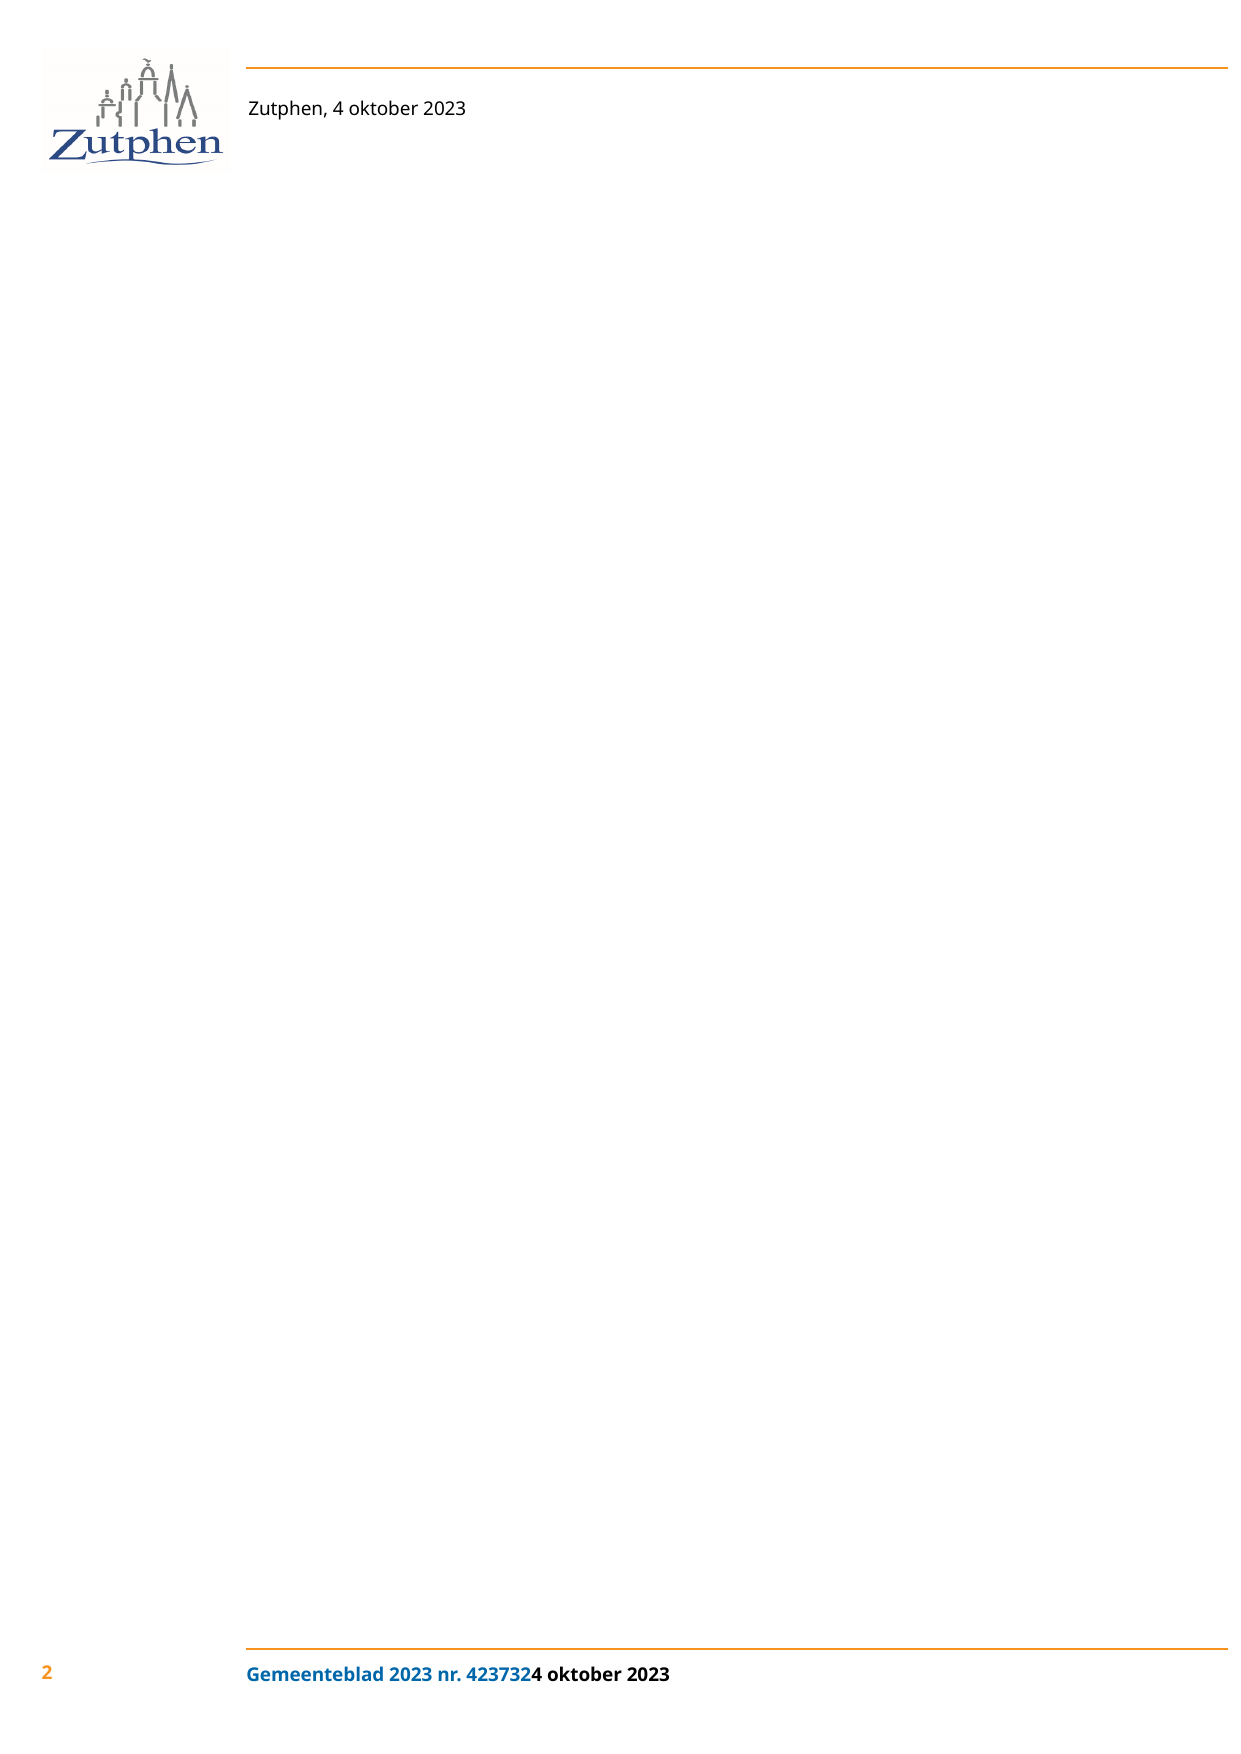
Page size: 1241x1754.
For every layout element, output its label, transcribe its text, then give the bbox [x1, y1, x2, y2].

picture [41, 47, 231, 172]
text Zutphen, 4 oktober 2023 [248, 95, 1152, 121]
